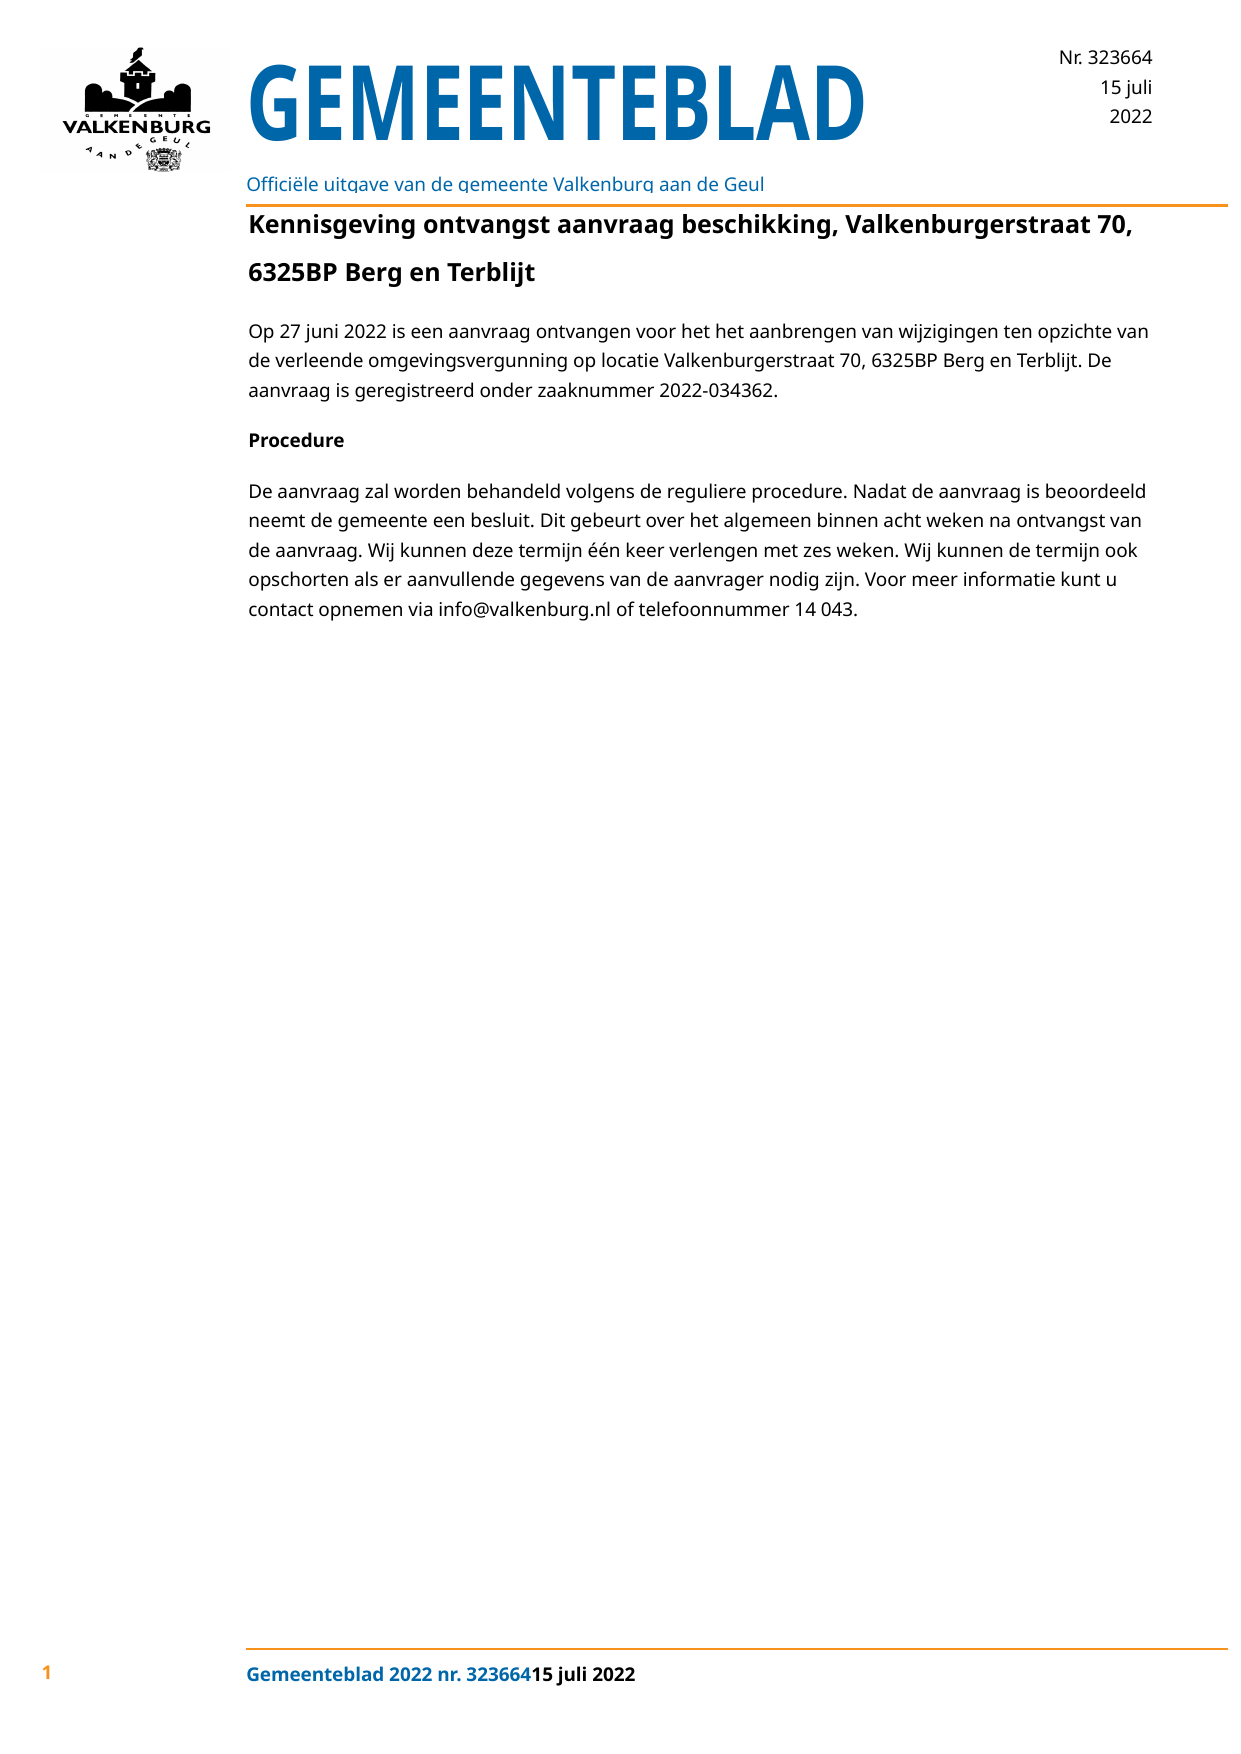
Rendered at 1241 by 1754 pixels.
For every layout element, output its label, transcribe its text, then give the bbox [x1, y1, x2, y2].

text De aanvraag zal worden behandeld volgens de reguliere procedure. Nadat de aanvraag is beoordeeld neemt de gemeente een besluit. Dit gebeurt over het algemeen binnen acht weken na ontvangst van de aanvraag. Wij kunnen deze termijn één keer verlengen met zes weken. Wij kunnen de termijn ook opschorten als er aanvullende gegevens van de aanvrager nodig zijn. Voor meer informatie kunt u contact opnemen via info@valkenburg.nl of telefoonnummer 14 043. [248, 478, 1152, 622]
text Procedure [248, 427, 1152, 453]
picture [41, 47, 231, 172]
text Kennisgeving ontvangst aanvraag beschikking, Valkenburgerstraat 70, 6325BP Berg en Terblijt [248, 207, 1152, 288]
text Op 27 juni 2022 is een aanvraag ontvangen voor het het aanbrengen van wijzigingen ten opzichte van de verleende omgevingsvergunning op locatie Valkenburgerstraat 70, 6325BP Berg en Terblijt. De aanvraag is geregistreerd onder zaaknummer 2022-034362. [248, 318, 1152, 403]
